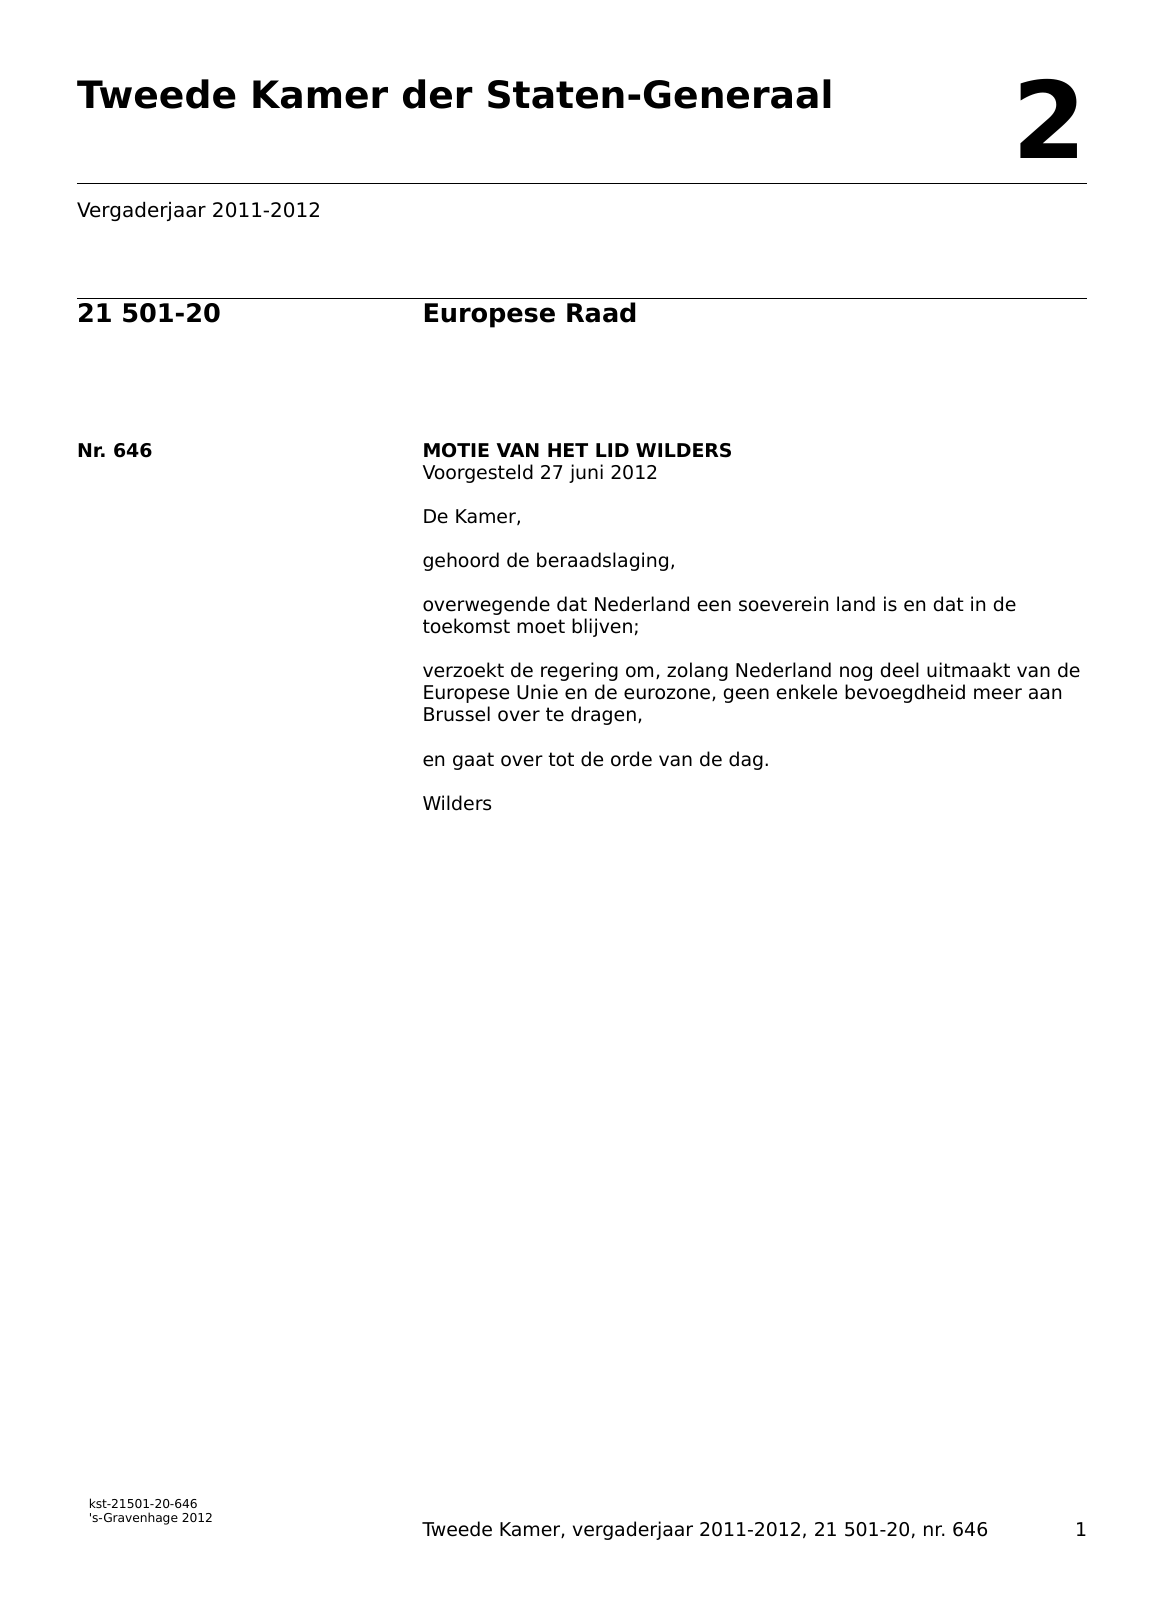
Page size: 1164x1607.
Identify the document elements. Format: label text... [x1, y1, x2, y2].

text kst-21501-20-646 [88, 1497, 323, 1511]
table_header Tweede Kamer der Staten-Generaal [77, 59, 886, 183]
text en gaat over tot de orde van de dag. [422, 748, 1087, 770]
text verzoekt de regering om, zolang Nederland nog deel uitmaakt van de Europese Unie en de eurozone, geen enkele bevoegdheid meer aan Brussel over te dragen, [422, 660, 1087, 726]
text Wilders [422, 793, 1087, 814]
table_cell Vergaderjaar 2011-2012 [77, 184, 1087, 298]
text Voorgesteld 27 juni 2012 [422, 462, 1087, 484]
subtitle Nr. 646 MOTIE VAN HET LID WILDERS [77, 440, 1087, 462]
text gehoord de beraadslaging, [422, 550, 1087, 572]
text overwegende dat Nederland een soeverein land is en dat in de toekomst moet blijven; [422, 594, 1087, 638]
subtitle 21 501-20 Europese Raad [77, 299, 1087, 329]
table_header 2 [886, 59, 1087, 183]
text 's-Gravenhage 2012 [88, 1511, 323, 1525]
text De Kamer, [422, 506, 1087, 528]
